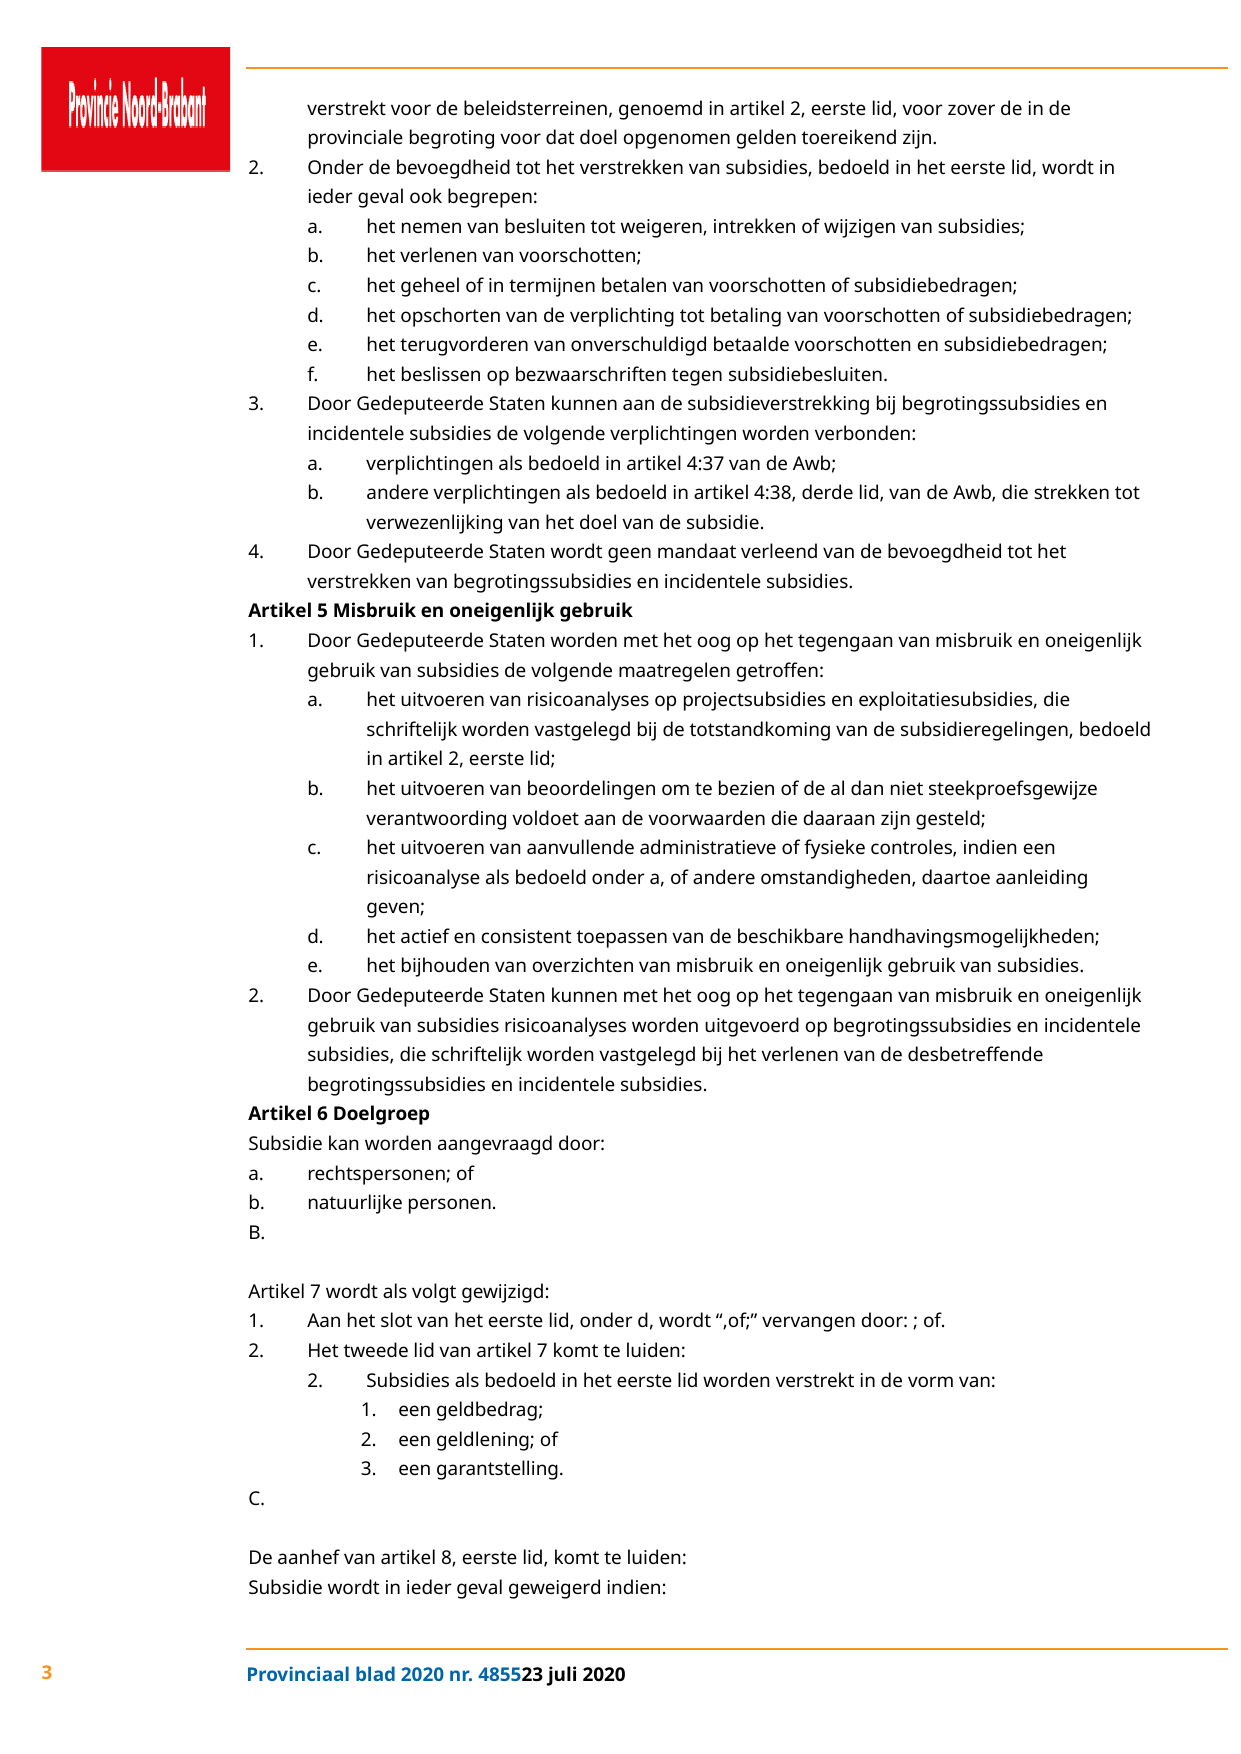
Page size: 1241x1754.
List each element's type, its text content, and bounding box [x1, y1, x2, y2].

text C. [248, 1485, 1152, 1511]
list Door Gedeputeerde Staten wordt geen mandaat verleend van de bevoegdheid tot het verstrekken van begrotingssubsidies en incidentele subsidies. [248, 538, 1152, 594]
list het uitvoeren van beoordelingen om te bezien of de al dan niet steekproefsgewijze verantwoording voldoet aan de voorwaarden die daaraan zijn gesteld; [307, 775, 1152, 831]
list een geldbedrag; [361, 1396, 1152, 1422]
list het uitvoeren van aanvullende administratieve of fysieke controles, indien een risicoanalyse als bedoeld onder a, of andere omstandigheden, daartoe aanleiding geven; [307, 834, 1152, 919]
list het geheel of in termijnen betalen van voorschotten of subsidiebedragen; [307, 272, 1152, 298]
text De aanhef van artikel 8, eerste lid, komt te luiden: [248, 1544, 1152, 1570]
list het nemen van besluiten tot weigeren, intrekken of wijzigen van subsidies; [307, 213, 1152, 239]
list het uitvoeren van risicoanalyses op projectsubsidies en exploitatiesubsidies, die schriftelijk worden vastgelegd bij de totstandkoming van de subsidieregelingen, bedoeld in artikel 2, eerste lid; [307, 686, 1152, 771]
text Artikel 6 Doelgroep [248, 1101, 1152, 1126]
list het opschorten van de verplichting tot betaling van voorschotten of subsidiebedragen; [307, 302, 1152, 328]
list Aan het slot van het eerste lid, onder d, wordt “,of;” vervangen door: ; of. [248, 1308, 1152, 1333]
list Het tweede lid van artikel 7 komt te luiden: [248, 1337, 1152, 1363]
list verplichtingen als bedoeld in artikel 4:37 van de Awb; [307, 450, 1152, 476]
list het terugvorderen van onverschuldigd betaalde voorschotten en subsidiebedragen; [307, 331, 1152, 357]
text Subsidie kan worden aangevraagd door: [248, 1130, 1152, 1156]
list een geldlening; of [361, 1426, 1152, 1452]
list Door Gedeputeerde Staten kunnen aan de subsidieverstrekking bij begrotingssubsidies en incidentele subsidies de volgende verplichtingen worden verbonden: [248, 391, 1152, 446]
list Door Gedeputeerde Staten worden met het oog op het tegengaan van misbruik en oneigenlijk gebruik van subsidies de volgende maatregelen getroffen: [248, 627, 1152, 683]
picture [41, 47, 231, 172]
list het verlenen van voorschotten; [307, 243, 1152, 268]
text Artikel 7 wordt als volgt gewijzigd: [248, 1278, 1152, 1304]
list andere verplichtingen als bedoeld in artikel 4:38, derde lid, van de Awb, die strekken tot verwezenlijking van het doel van de subsidie. [307, 479, 1152, 535]
list Subsidies als bedoeld in het eerste lid worden verstrekt in de vorm van: [307, 1367, 1152, 1393]
list Onder de bevoegdheid tot het verstrekken van subsidies, bedoeld in het eerste lid, wordt in ieder geval ook begrepen: [248, 154, 1152, 209]
text Artikel 5 Misbruik en oneigenlijk gebruik [248, 598, 1152, 623]
list het bijhouden van overzichten van misbruik en oneigenlijk gebruik van subsidies. [307, 953, 1152, 978]
list het actief en consistent toepassen van de beschikbare handhavingsmogelijkheden; [307, 923, 1152, 949]
list natuurlijke personen. [248, 1189, 1152, 1215]
list Door Gedeputeerde Staten kunnen met het oog op het tegengaan van misbruik en oneigenlijk gebruik van subsidies risicoanalyses worden uitgevoerd op begrotingssubsidies en incidentele subsidies, die schriftelijk worden vastgelegd bij het verlenen van de desbetreffende begrotingssubsidies en incidentele subsidies. [248, 982, 1152, 1097]
list een garantstelling. [361, 1456, 1152, 1481]
text B. [248, 1219, 1152, 1245]
list het beslissen op bezwaarschriften tegen subsidiebesluiten. [307, 361, 1152, 387]
list rechtspersonen; of [248, 1160, 1152, 1186]
text Subsidie wordt in ieder geval geweigerd indien: [248, 1574, 1152, 1600]
list verstrekt voor de beleidsterreinen, genoemd in artikel 2, eerste lid, voor zover de in de provinciale begroting voor dat doel opgenomen gelden toereikend zijn. [248, 95, 1152, 150]
